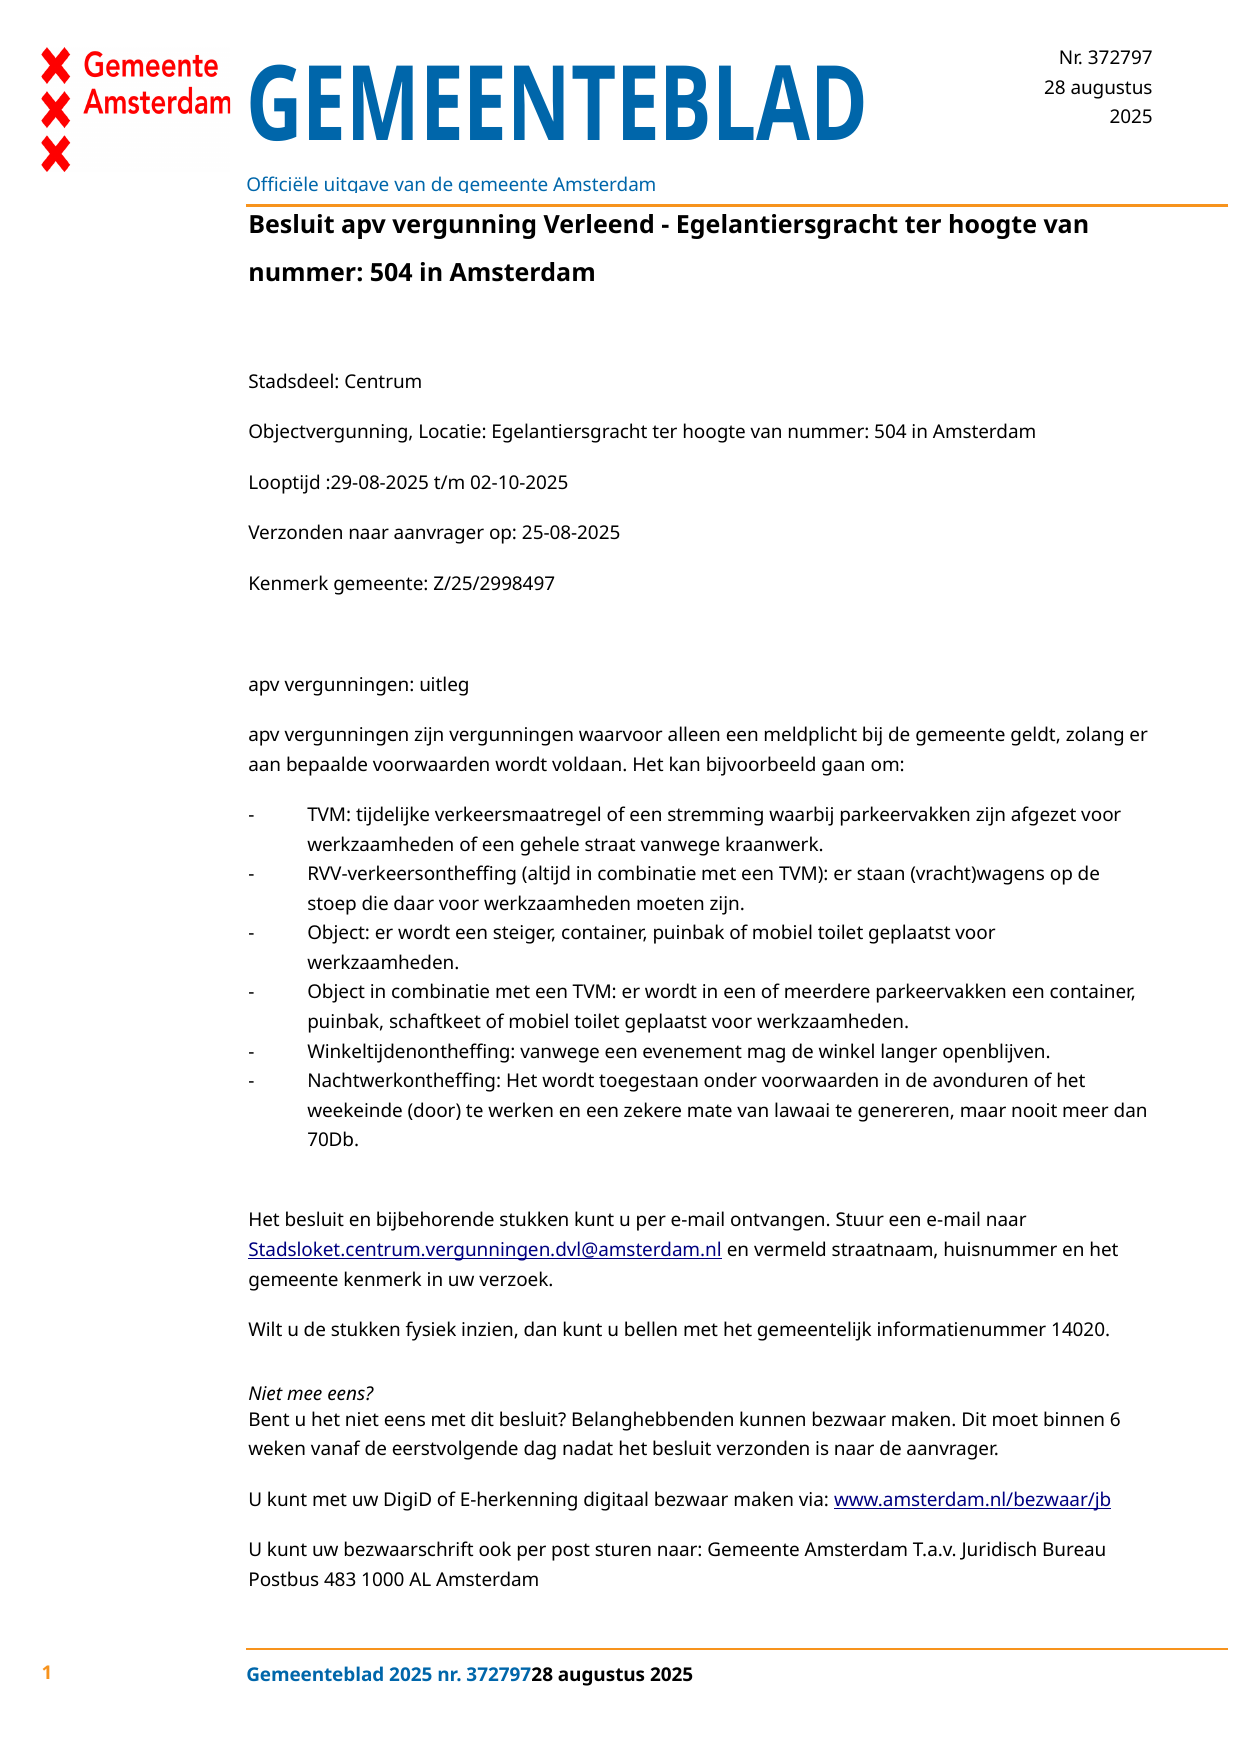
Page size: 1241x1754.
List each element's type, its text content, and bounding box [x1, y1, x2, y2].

text Besluit apv vergunning Verleend - Egelantiersgracht ter hoogte van nummer: 504 in Amsterdam [248, 207, 1152, 288]
list Object: er wordt een steiger, container, puinbak of mobiel toilet geplaatst voor werkzaamheden. [248, 919, 1152, 975]
text Wilt u de stukken fysiek inzien, dan kunt u bellen met het gemeentelijk informatienummer 14020. [248, 1316, 1152, 1342]
text Niet mee eens? [248, 1380, 1152, 1406]
list RVV-verkeersontheffing (altijd in combinatie met een TVM): er staan (vracht)wagens op de stoep die daar voor werkzaamheden moeten zijn. [248, 860, 1152, 916]
text U kunt uw bezwaarschrift ook per post sturen naar: Gemeente Amsterdam T.a.v. Juridisch Bureau Postbus 483 1000 AL Amsterdam [248, 1536, 1152, 1592]
text Het besluit en bijbehorende stukken kunt u per e-mail ontvangen. Stuur een e-mail naar Stadsloket.centrum.vergunningen.dvl@amsterdam.nl en vermeld straatnaam, huisnummer en het gemeente kenmerk in uw verzoek. [248, 1207, 1152, 1292]
list Nachtwerkontheffing: Het wordt toegestaan onder voorwaarden in de avonduren of het weekeinde (door) te werken en een zekere mate van lawaai te genereren, maar nooit meer dan 70Db. [248, 1067, 1152, 1152]
text Looptijd :29-08-2025 t/m 02-10-2025 [248, 469, 1152, 495]
list Object in combinatie met een TVM: er wordt in een of meerdere parkeervakken een container, puinbak, schaftkeet of mobiel toilet geplaatst voor werkzaamheden. [248, 979, 1152, 1034]
text apv vergunningen: uitleg [248, 671, 1152, 697]
list TVM: tijdelijke verkeersmaatregel of een stremming waarbij parkeervakken zijn afgezet voor werkzaamheden of een gehele straat vanwege kraanwerk. [248, 801, 1152, 857]
text Verzonden naar aanvrager op: 25-08-2025 [248, 519, 1152, 545]
text Bent u het niet eens met dit besluit? Belanghebbenden kunnen bezwaar maken. Dit moet binnen 6 weken vanaf de eerstvolgende dag nadat het besluit verzonden is naar de aanvrager. [248, 1406, 1152, 1461]
text Stadsdeel: Centrum [248, 368, 1152, 394]
text Objectvergunning, Locatie: Egelantiersgracht ter hoogte van nummer: 504 in Amsterdam [248, 419, 1152, 444]
text U kunt met uw DigiD of E-herkenning digitaal bezwaar maken via: www.amsterdam.nl/bezwaar/jb [248, 1486, 1152, 1512]
list Winkeltijdenontheffing: vanwege een evenement mag de winkel langer openblijven. [248, 1038, 1152, 1064]
picture [41, 47, 231, 172]
text Kenmerk gemeente: Z/25/2998497 [248, 570, 1152, 596]
text apv vergunningen zijn vergunningen waarvoor alleen een meldplicht bij de gemeente geldt, zolang er aan bepaalde voorwaarden wordt voldaan. Het kan bijvoorbeeld gaan om: [248, 721, 1152, 777]
